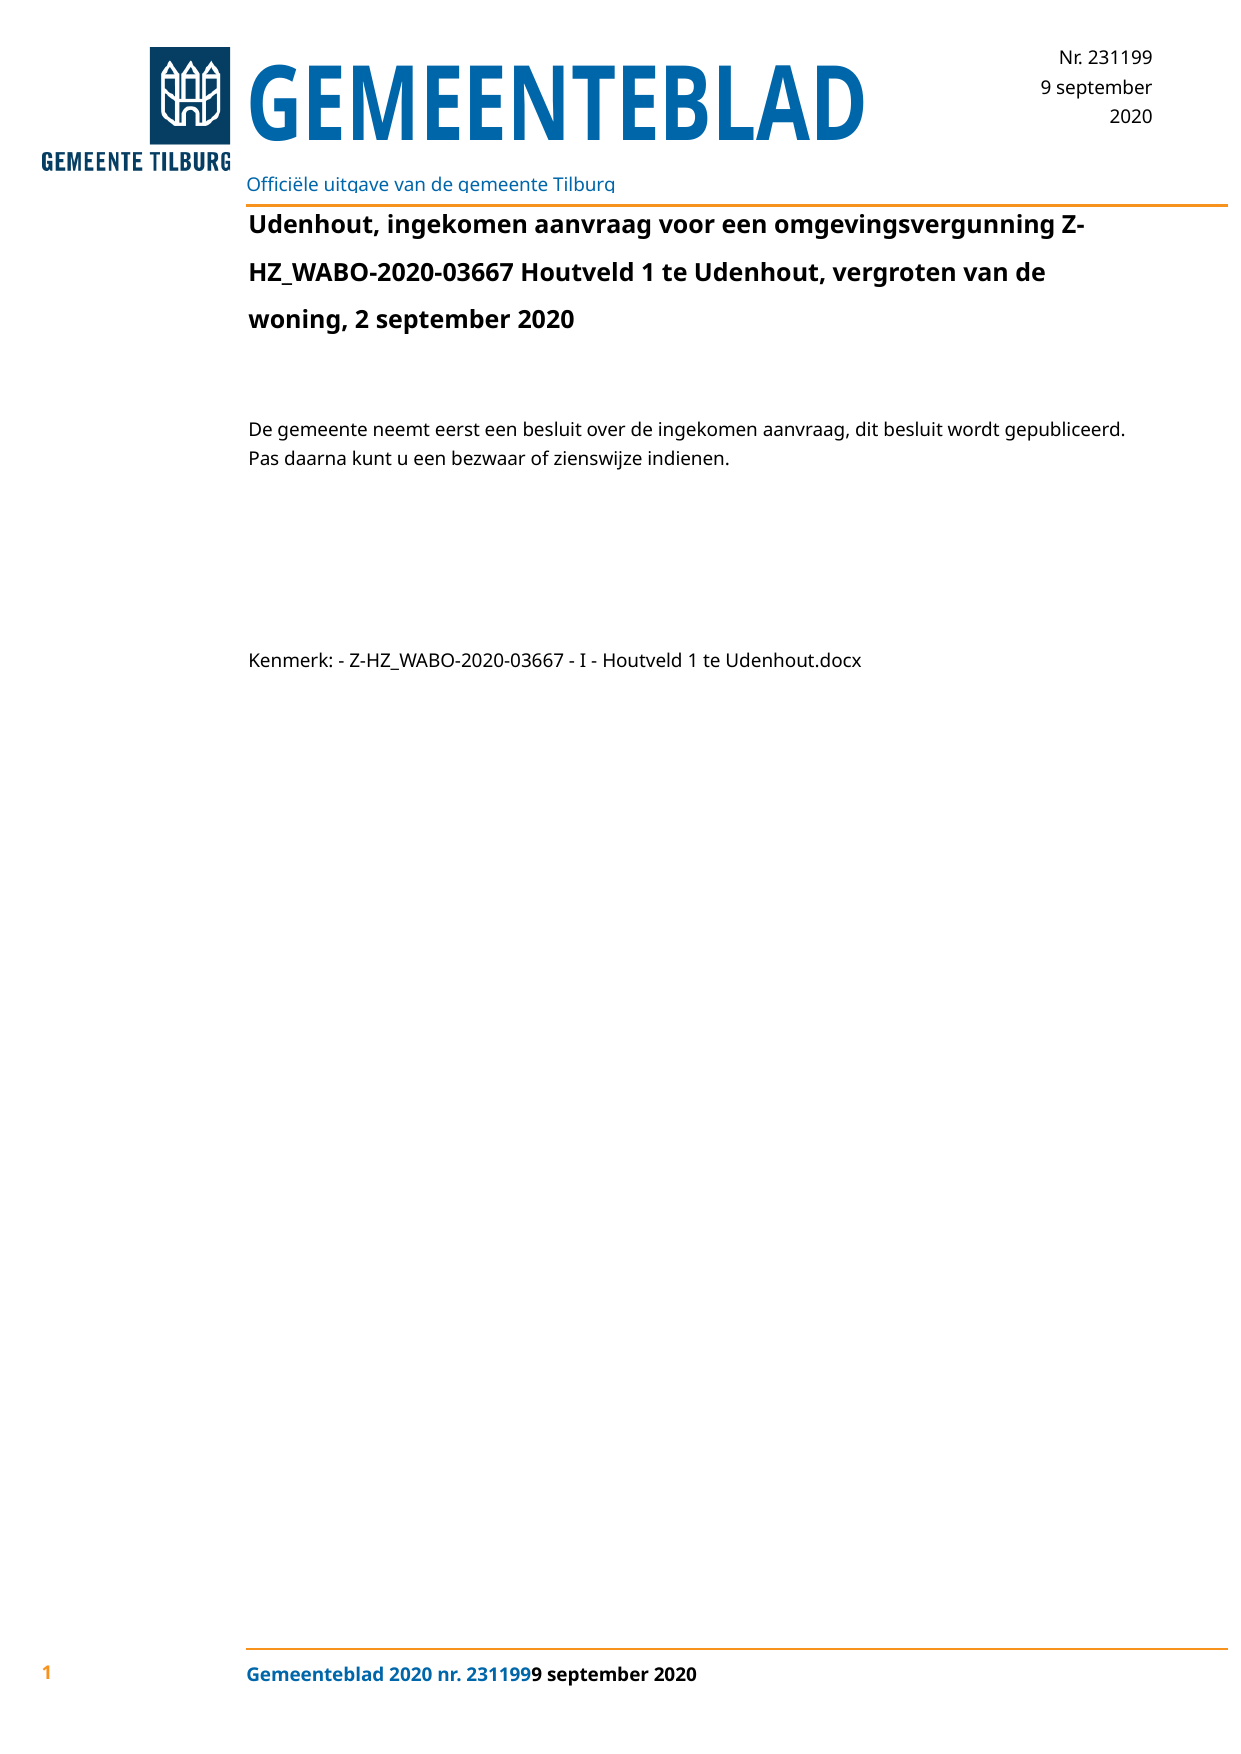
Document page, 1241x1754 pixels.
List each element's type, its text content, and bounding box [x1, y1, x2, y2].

picture [41, 47, 231, 172]
text Udenhout, ingekomen aanvraag voor een omgevingsvergunning Z-HZ_WABO-2020-03667 Houtveld 1 te Udenhout, vergroten van de woning, 2 september 2020 [248, 207, 1152, 336]
text Kenmerk: - Z-HZ_WABO-2020-03667 - I - Houtveld 1 te Udenhout.docx [248, 647, 1152, 673]
text De gemeente neemt eerst een besluit over de ingekomen aanvraag, dit besluit wordt gepubliceerd. Pas daarna kunt u een bezwaar of zienswijze indienen. [248, 416, 1152, 471]
